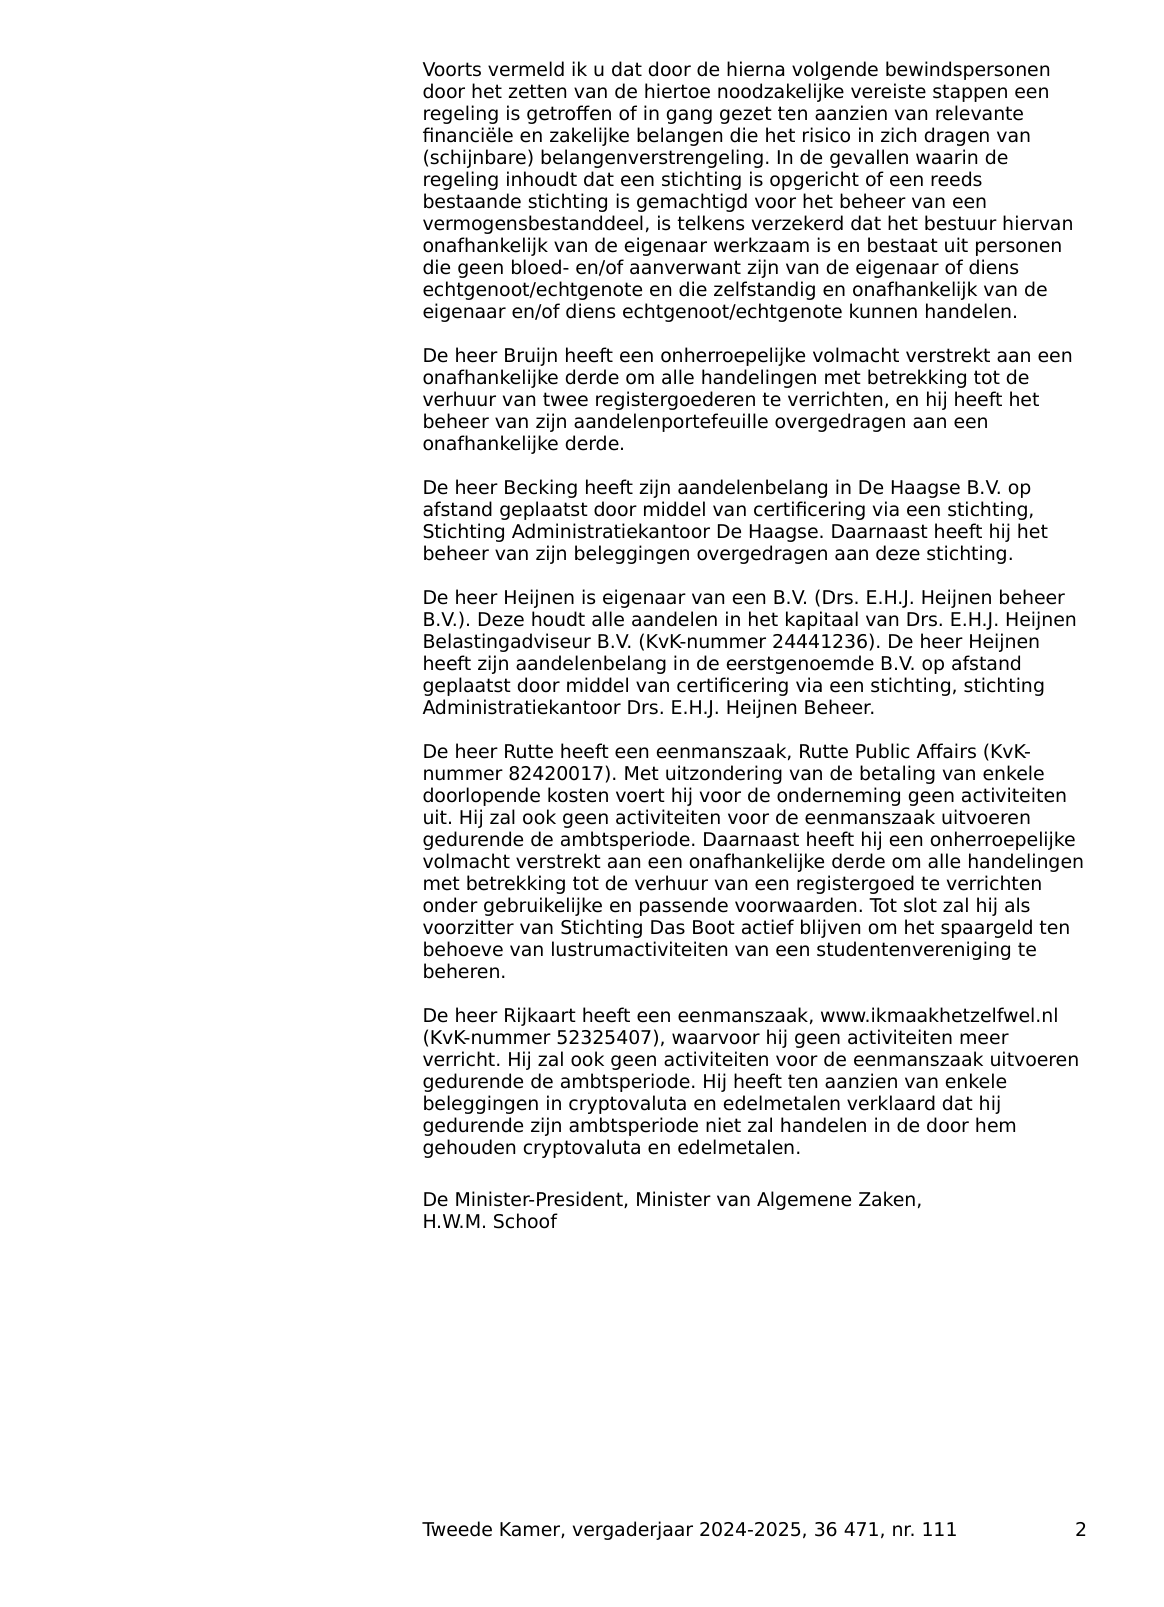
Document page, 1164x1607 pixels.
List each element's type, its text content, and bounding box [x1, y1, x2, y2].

text De heer Rutte heeft een eenmanszaak, Rutte Public Affairs (KvK-nummer 82420017). Met uitzondering van de betaling van enkele doorlopende kosten voert hij voor de onderneming geen activiteiten uit. Hij zal ook geen activiteiten voor de eenmanszaak uitvoeren gedurende de ambtsperiode. Daarnaast heeft hij een onherroepelijke volmacht verstrekt aan een onafhankelijke derde om alle handelingen met betrekking tot de verhuur van een registergoed te verrichten onder gebruikelijke en passende voorwaarden. Tot slot zal hij als voorzitter van Stichting Das Boot actief blijven om het spaargeld ten behoeve van lustrumactiviteiten van een studentenvereniging te beheren. [422, 741, 1087, 983]
text De heer Heijnen is eigenaar van een B.V. (Drs. E.H.J. Heijnen beheer B.V.). Deze houdt alle aandelen in het kapitaal van Drs. E.H.J. Heijnen Belastingadviseur B.V. (KvK-nummer 24441236). De heer Heijnen heeft zijn aandelenbelang in de eerstgenoemde B.V. op afstand geplaatst door middel van certificering via een stichting, stichting Administratiekantoor Drs. E.H.J. Heijnen Beheer. [422, 587, 1087, 719]
text Voorts vermeld ik u dat door de hierna volgende bewindspersonen door het zetten van de hiertoe noodzakelijke vereiste stappen een regeling is getroffen of in gang gezet ten aanzien van relevante financiële en zakelijke belangen die het risico in zich dragen van (schijnbare) belangenverstrengeling. In de gevallen waarin de regeling inhoudt dat een stichting is opgericht of een reeds bestaande stichting is gemachtigd voor het beheer van een vermogensbestanddeel, is telkens verzekerd dat het bestuur hiervan onafhankelijk van de eigenaar werkzaam is en bestaat uit personen die geen bloed- en/of aanverwant zijn van de eigenaar of diens echtgenoot/echtgenote en die zelfstandig en onafhankelijk van de eigenaar en/of diens echtgenoot/echtgenote kunnen handelen. [422, 59, 1087, 323]
text De heer Bruijn heeft een onherroepelijke volmacht verstrekt aan een onafhankelijke derde om alle handelingen met betrekking tot de verhuur van twee registergoederen te verrichten, en hij heeft het beheer van zijn aandelenportefeuille overgedragen aan een onafhankelijke derde. [422, 345, 1087, 455]
text De Minister-President, Minister van Algemene Zaken, H.W.M. Schoof [422, 1189, 1087, 1233]
text De heer Becking heeft zijn aandelenbelang in De Haagse B.V. op afstand geplaatst door middel van certificering via een stichting, Stichting Administratiekantoor De Haagse. Daarnaast heeft hij het beheer van zijn beleggingen overgedragen aan deze stichting. [422, 477, 1087, 565]
text De heer Rijkaart heeft een eenmanszaak, www.ikmaakhetzelfwel.nl (KvK-nummer 52325407), waarvoor hij geen activiteiten meer verricht. Hij zal ook geen activiteiten voor de eenmanszaak uitvoeren gedurende de ambtsperiode. Hij heeft ten aanzien van enkele beleggingen in cryptovaluta en edelmetalen verklaard dat hij gedurende zijn ambtsperiode niet zal handelen in de door hem gehouden cryptovaluta en edelmetalen. [422, 1005, 1087, 1159]
